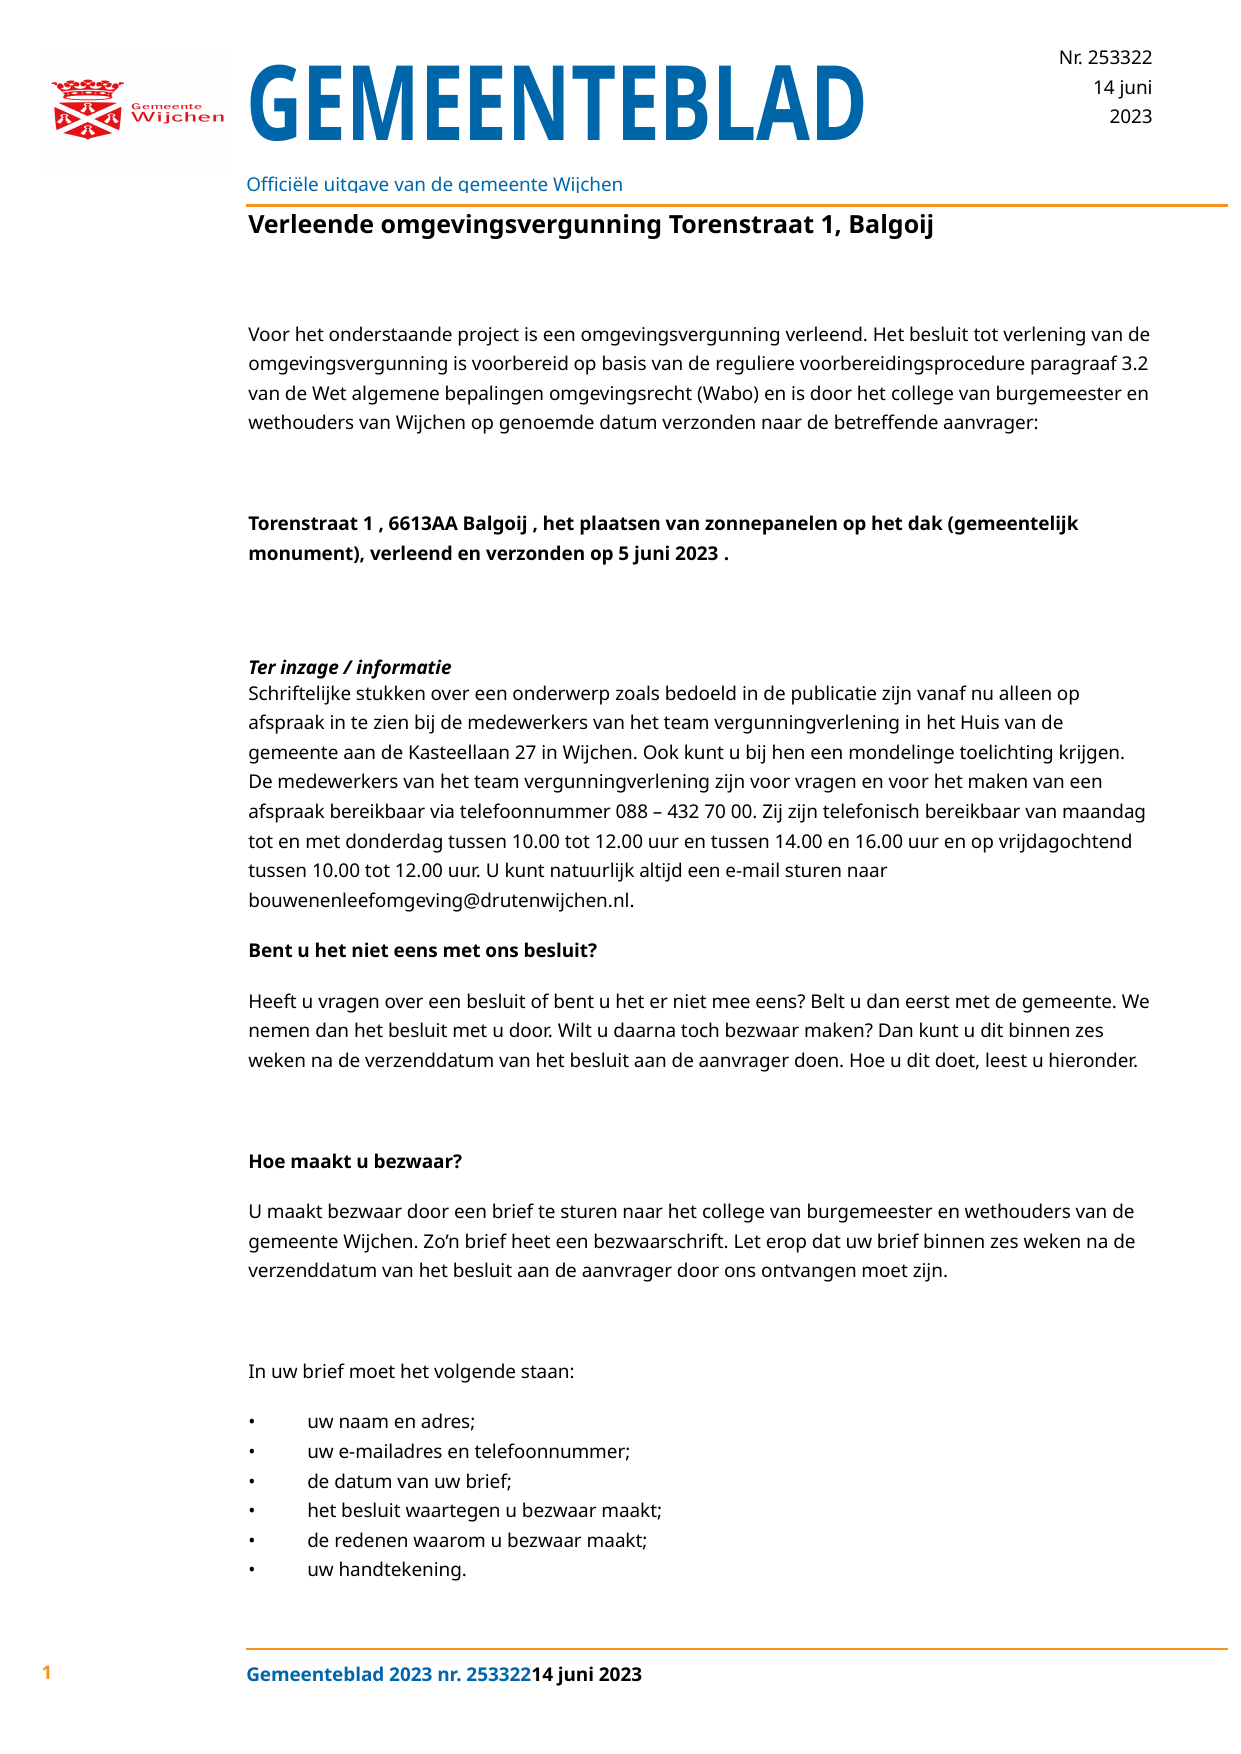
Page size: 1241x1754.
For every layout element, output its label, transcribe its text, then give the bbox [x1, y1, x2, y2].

list uw naam en adres; [248, 1409, 1152, 1434]
list uw e-mailadres en telefoonnummer; [248, 1438, 1152, 1464]
list het besluit waartegen u bezwaar maakt; [248, 1497, 1152, 1523]
text Ter inzage / informatie [248, 654, 1152, 680]
text Torenstraat 1 , 6613AA Balgoij , het plaatsen van zonnepanelen op het dak (gemeentelijk monument), verleend en verzonden op 5 juni 2023 . [248, 510, 1152, 566]
list de redenen waarom u bezwaar maakt; [248, 1527, 1152, 1553]
list uw handtekening. [248, 1557, 1152, 1582]
text Verleende omgevingsvergunning Torenstraat 1, Balgoij [248, 207, 1152, 241]
list de datum van uw brief; [248, 1468, 1152, 1494]
text Bent u het niet eens met ons besluit? [248, 937, 1152, 963]
picture [41, 47, 231, 172]
text In uw brief moet het volgende staan: [248, 1358, 1152, 1384]
text Voor het onderstaande project is een omgevingsvergunning verleend. Het besluit tot verlening van de omgevingsvergunning is voorbereid op basis van de reguliere voorbereidingsprocedure paragraaf 3.2 van de Wet algemene bepalingen omgevingsrecht (Wabo) en is door het college van burgemeester en wethouders van Wijchen op genoemde datum verzonden naar de betreffende aanvrager: [248, 321, 1152, 435]
text Hoe maakt u bezwaar? [248, 1148, 1152, 1174]
text Schriftelijke stukken over een onderwerp zoals bedoeld in de publicatie zijn vanaf nu alleen op afspraak in te zien bij de medewerkers van het team vergunningverlening in het Huis van de gemeente aan de Kasteellaan 27 in Wijchen. Ook kunt u bij hen een mondelinge toelichting krijgen. De medewerkers van het team vergunningverlening zijn voor vragen en voor het maken van een afspraak bereikbaar via telefoonnummer 088 – 432 70 00. Zij zijn telefonisch bereikbaar van maandag tot en met donderdag tussen 10.00 tot 12.00 uur en tussen 14.00 en 16.00 uur en op vrijdagochtend tussen 10.00 tot 12.00 uur. U kunt natuurlijk altijd een e-mail sturen naar bouwenenleefomgeving@drutenwijchen.nl. [248, 680, 1152, 913]
text U maakt bezwaar door een brief te sturen naar het college van burgemeester en wethouders van de gemeente Wijchen. Zo’n brief heet een bezwaarschrift. Let erop dat uw brief binnen zes weken na de verzenddatum van het besluit aan de aanvrager door ons ontvangen moet zijn. [248, 1198, 1152, 1283]
text Heeft u vragen over een besluit of bent u het er niet mee eens? Belt u dan eerst met de gemeente. We nemen dan het besluit met u door. Wilt u daarna toch bezwaar maken? Dan kunt u dit binnen zes weken na de verzenddatum van het besluit aan de aanvrager doen. Hoe u dit doet, leest u hieronder. [248, 988, 1152, 1073]
